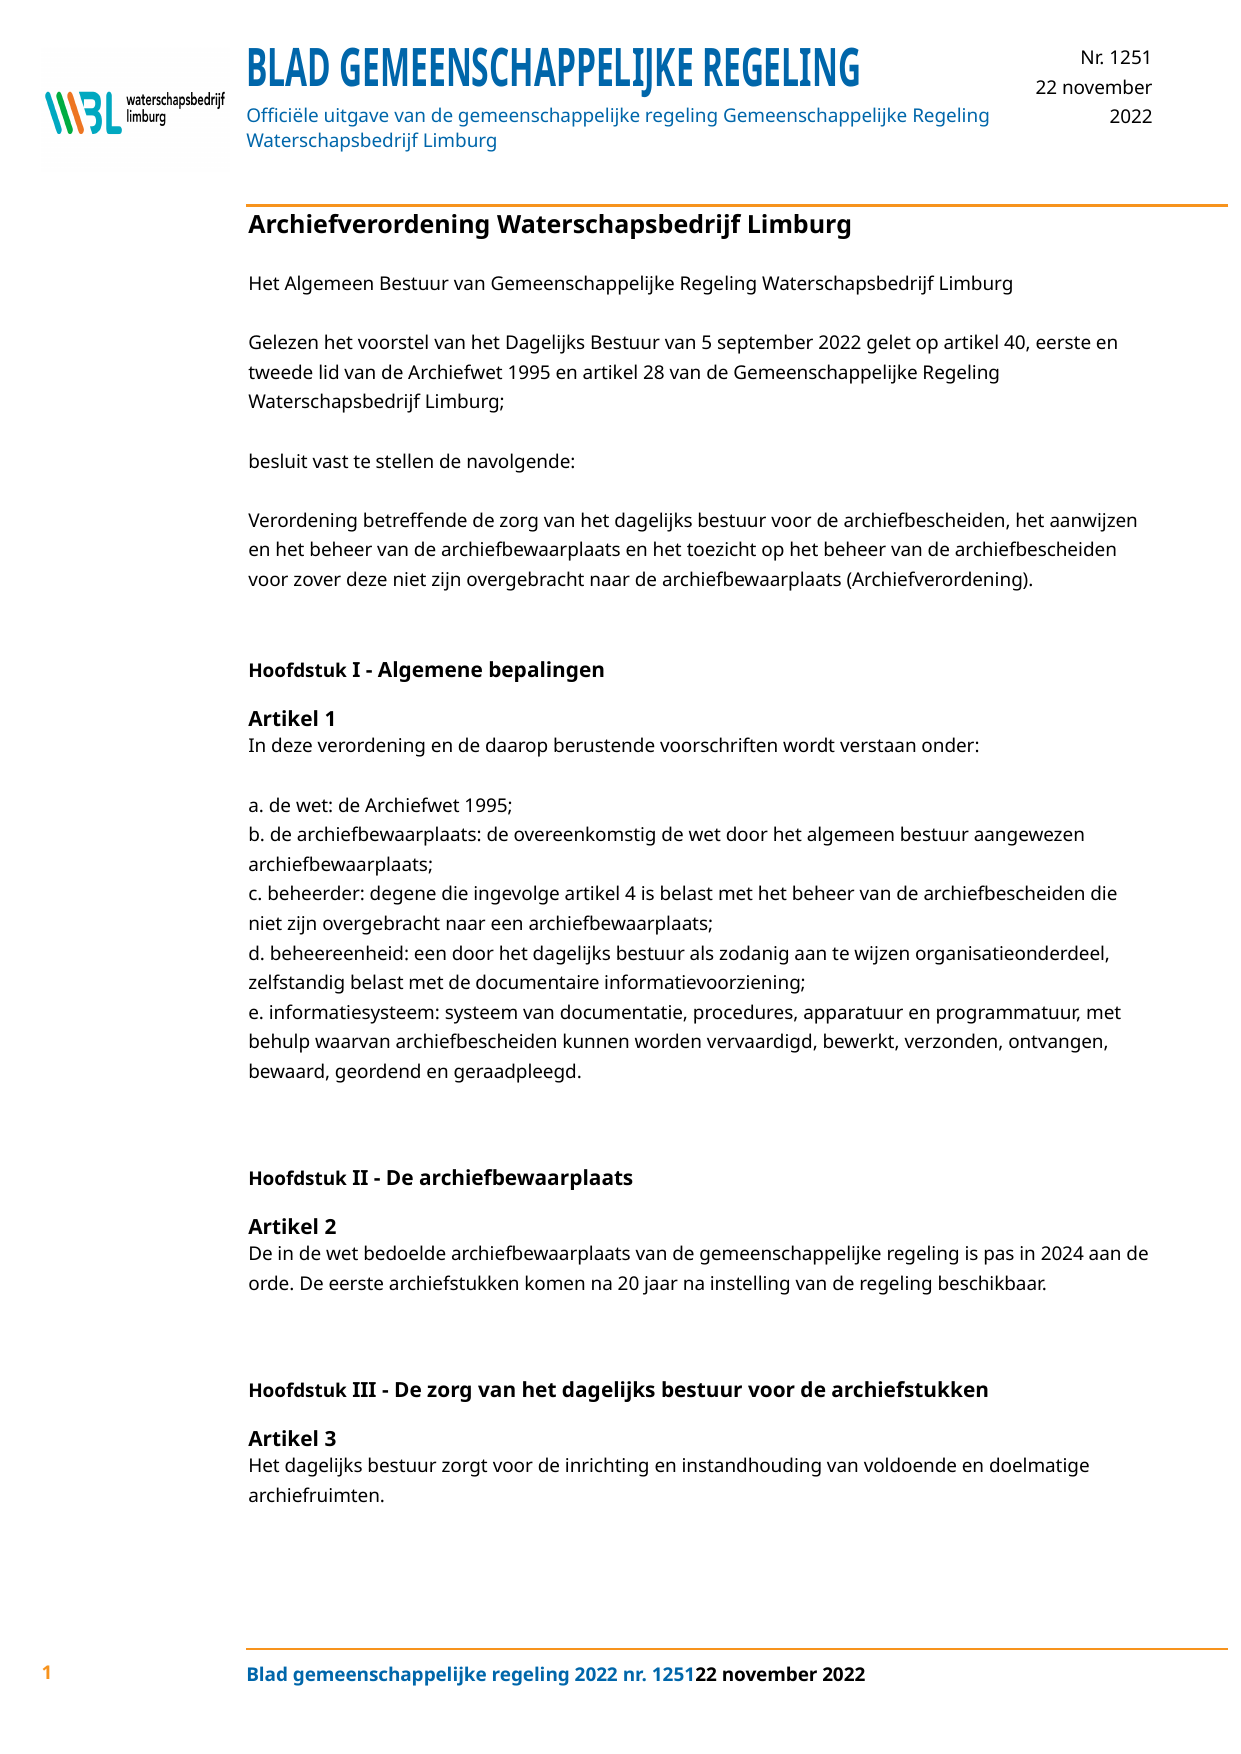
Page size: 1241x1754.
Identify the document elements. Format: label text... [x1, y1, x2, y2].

text Artikel 2 [248, 1212, 1152, 1241]
text In deze verordening en de daarop berustende voorschriften wordt verstaan onder: [248, 733, 1152, 758]
text Hoofdstuk I - Algemene bepalingen [248, 655, 1152, 683]
text Verordening betreffende de zorg van het dagelijks bestuur voor de archiefbescheiden, het aanwijzen en het beheer van de archiefbewaarplaats en het toezicht op het beheer van de archiefbescheiden voor zover deze niet zijn overgebracht naar de archiefbewaarplaats (Archiefverordening). [248, 507, 1152, 592]
text De in de wet bedoelde archiefbewaarplaats van de gemeenschappelijke regeling is pas in 2024 aan de orde. De eerste archiefstukken komen na 20 jaar na instelling van de regeling beschikbaar. [248, 1241, 1152, 1296]
text Het Algemeen Bestuur van Gemeenschappelijke Regeling Waterschapsbedrijf Limburg [248, 270, 1152, 296]
text b. de archiefbewaarplaats: de overeenkomstig de wet door het algemeen bestuur aangewezen archiefbewaarplaats; [248, 821, 1152, 877]
text d. beheereenheid: een door het dagelijks bestuur als zodanig aan te wijzen organisatieonderdeel, zelfstandig belast met de documentaire informatievoorziening; [248, 940, 1152, 995]
text Het dagelijks bestuur zorgt voor de inrichting en instandhouding van voldoende en doelmatige archiefruimten. [248, 1453, 1152, 1508]
picture [41, 47, 231, 172]
text Hoofdstuk III - De zorg van het dagelijks bestuur voor de archiefstukken [248, 1375, 1152, 1403]
text Artikel 1 [248, 704, 1152, 733]
text besluit vast te stellen de navolgende: [248, 448, 1152, 473]
text Gelezen het voorstel van het Dagelijks Bestuur van 5 september 2022 gelet op artikel 40, eerste en tweede lid van de Archiefwet 1995 en artikel 28 van de Gemeenschappelijke Regeling Waterschapsbedrijf Limburg; [248, 329, 1152, 414]
text e. informatiesysteem: systeem van documentatie, procedures, apparatuur en programmatuur, met behulp waarvan archiefbescheiden kunnen worden vervaardigd, bewerkt, verzonden, ontvangen, bewaard, geordend en geraadpleegd. [248, 999, 1152, 1084]
text Archiefverordening Waterschapsbedrijf Limburg [248, 207, 1152, 241]
text c. beheerder: degene die ingevolge artikel 4 is belast met het beheer van de archiefbescheiden die niet zijn overgebracht naar een archiefbewaarplaats; [248, 881, 1152, 936]
text Artikel 3 [248, 1424, 1152, 1453]
text a. de wet: de Archiefwet 1995; [248, 792, 1152, 817]
text Hoofdstuk II - De archiefbewaarplaats [248, 1163, 1152, 1191]
